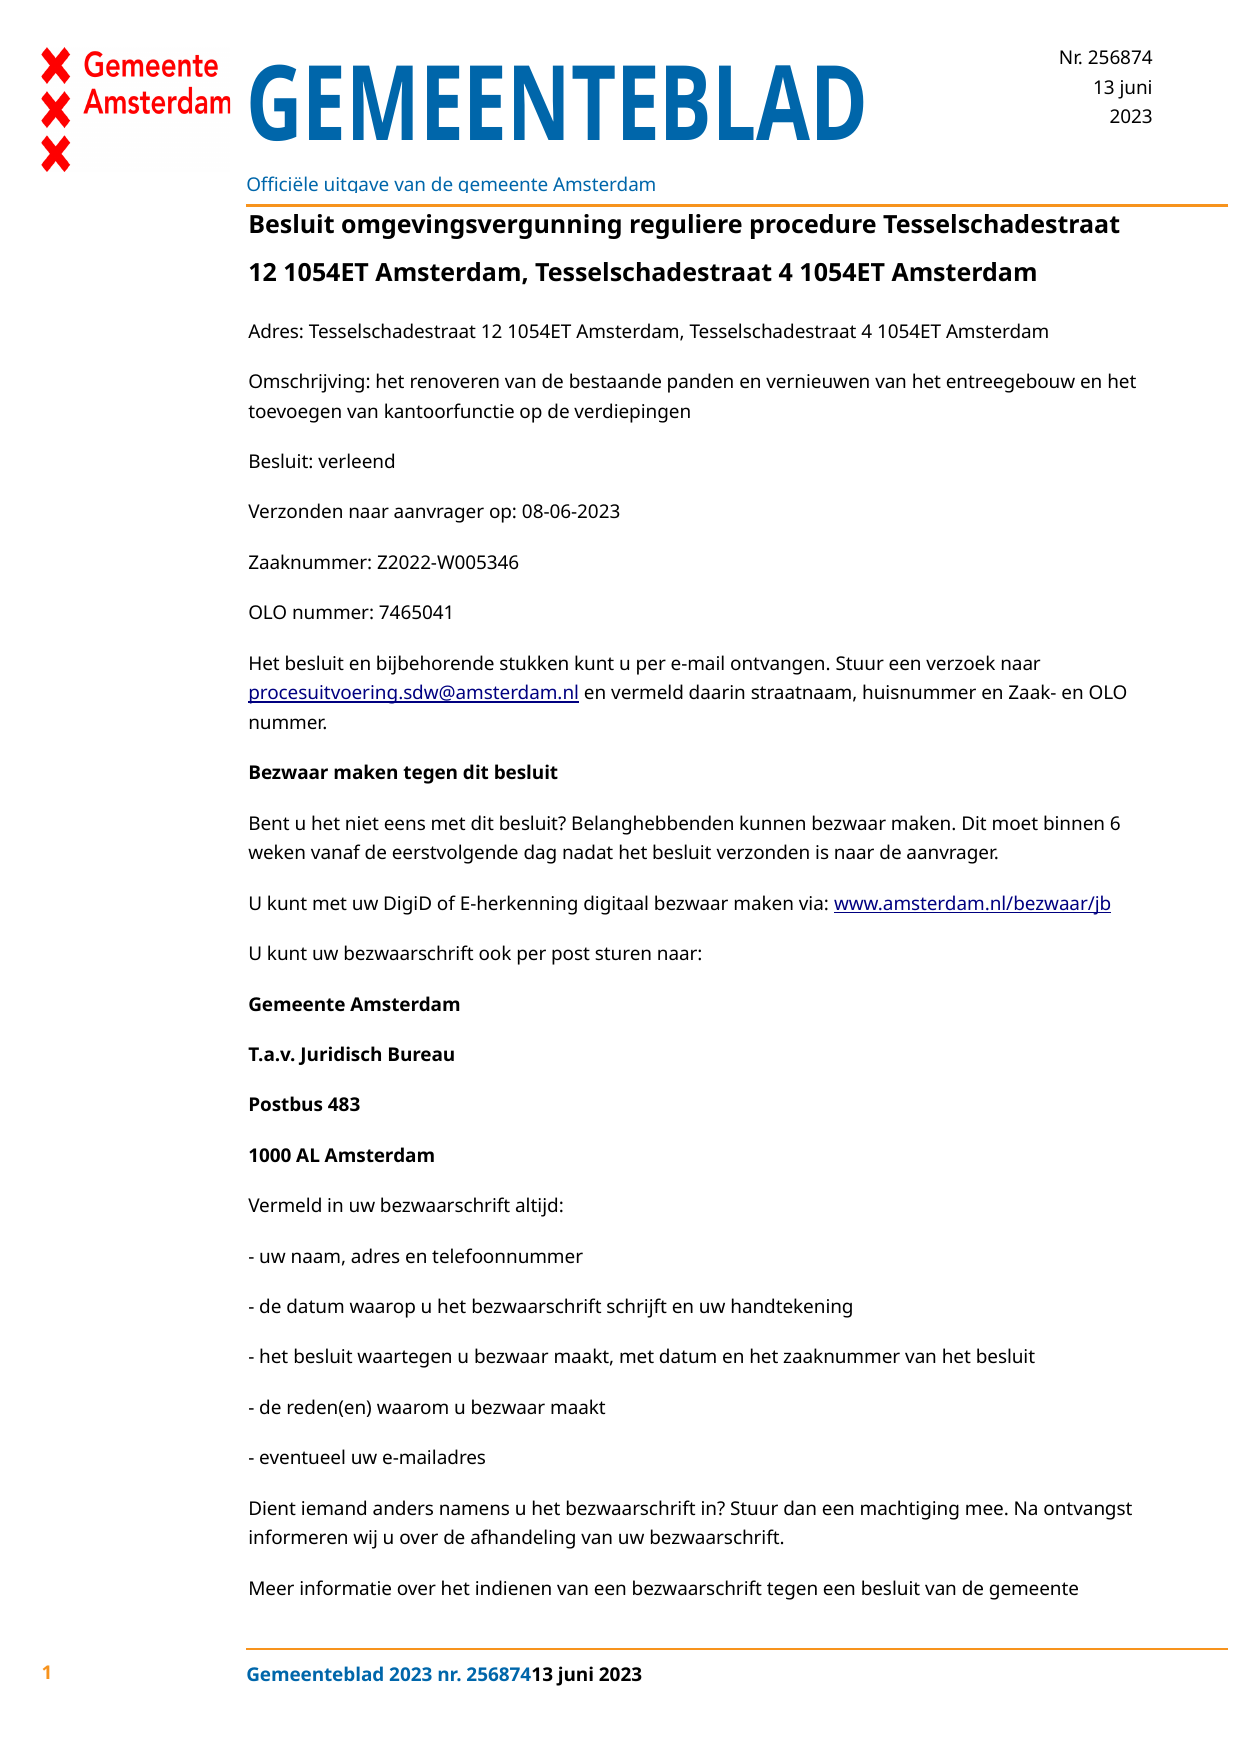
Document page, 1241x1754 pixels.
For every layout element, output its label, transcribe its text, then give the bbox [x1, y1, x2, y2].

text Meer informatie over het indienen van een bezwaarschrift tegen een besluit van de gemeente [248, 1575, 1152, 1601]
text Besluit: verleend [248, 448, 1152, 474]
text Verzonden naar aanvrager op: 08-06-2023 [248, 499, 1152, 524]
text U kunt met uw DigiD of E-herkenning digitaal bezwaar maken via: www.amsterdam.nl/bezwaar/jb [248, 890, 1152, 916]
picture [41, 47, 231, 172]
text T.a.v. Juridisch Bureau [248, 1041, 1152, 1067]
text Bezwaar maken tegen dit besluit [248, 759, 1152, 785]
text U kunt uw bezwaarschrift ook per post sturen naar: [248, 940, 1152, 966]
text - uw naam, adres en telefoonnummer [248, 1243, 1152, 1269]
text OLO nummer: 7465041 [248, 599, 1152, 625]
text Omschrijving: het renoveren van de bestaande panden en vernieuwen van het entreegebouw en het toevoegen van kantoorfunctie op de verdiepingen [248, 368, 1152, 424]
text Postbus 483 [248, 1092, 1152, 1117]
text Vermeld in uw bezwaarschrift altijd: [248, 1192, 1152, 1218]
text - de datum waarop u het bezwaarschrift schrijft en uw handtekening [248, 1293, 1152, 1319]
text Zaaknummer: Z2022-W005346 [248, 549, 1152, 575]
text Dient iemand anders namens u het bezwaarschrift in? Stuur dan een machtiging mee. Na ontvangst informeren wij u over de afhandeling van uw bezwaarschrift. [248, 1495, 1152, 1550]
text Adres: Tesselschadestraat 12 1054ET Amsterdam, Tesselschadestraat 4 1054ET Amsterdam [248, 318, 1152, 344]
text Bent u het niet eens met dit besluit? Belanghebbenden kunnen bezwaar maken. Dit moet binnen 6 weken vanaf de eerstvolgende dag nadat het besluit verzonden is naar de aanvrager. [248, 810, 1152, 865]
text Het besluit en bijbehorende stukken kunt u per e-mail ontvangen. Stuur een verzoek naar procesuitvoering.sdw@amsterdam.nl en vermeld daarin straatnaam, huisnummer en Zaak- en OLO nummer. [248, 650, 1152, 735]
text - de reden(en) waarom u bezwaar maakt [248, 1394, 1152, 1420]
text Besluit omgevingsvergunning reguliere procedure Tesselschadestraat 12 1054ET Amsterdam, Tesselschadestraat 4 1054ET Amsterdam [248, 207, 1152, 288]
text 1000 AL Amsterdam [248, 1142, 1152, 1168]
text - het besluit waartegen u bezwaar maakt, met datum en het zaaknummer van het besluit [248, 1344, 1152, 1369]
text - eventueel uw e-mailadres [248, 1444, 1152, 1470]
text Gemeente Amsterdam [248, 991, 1152, 1017]
